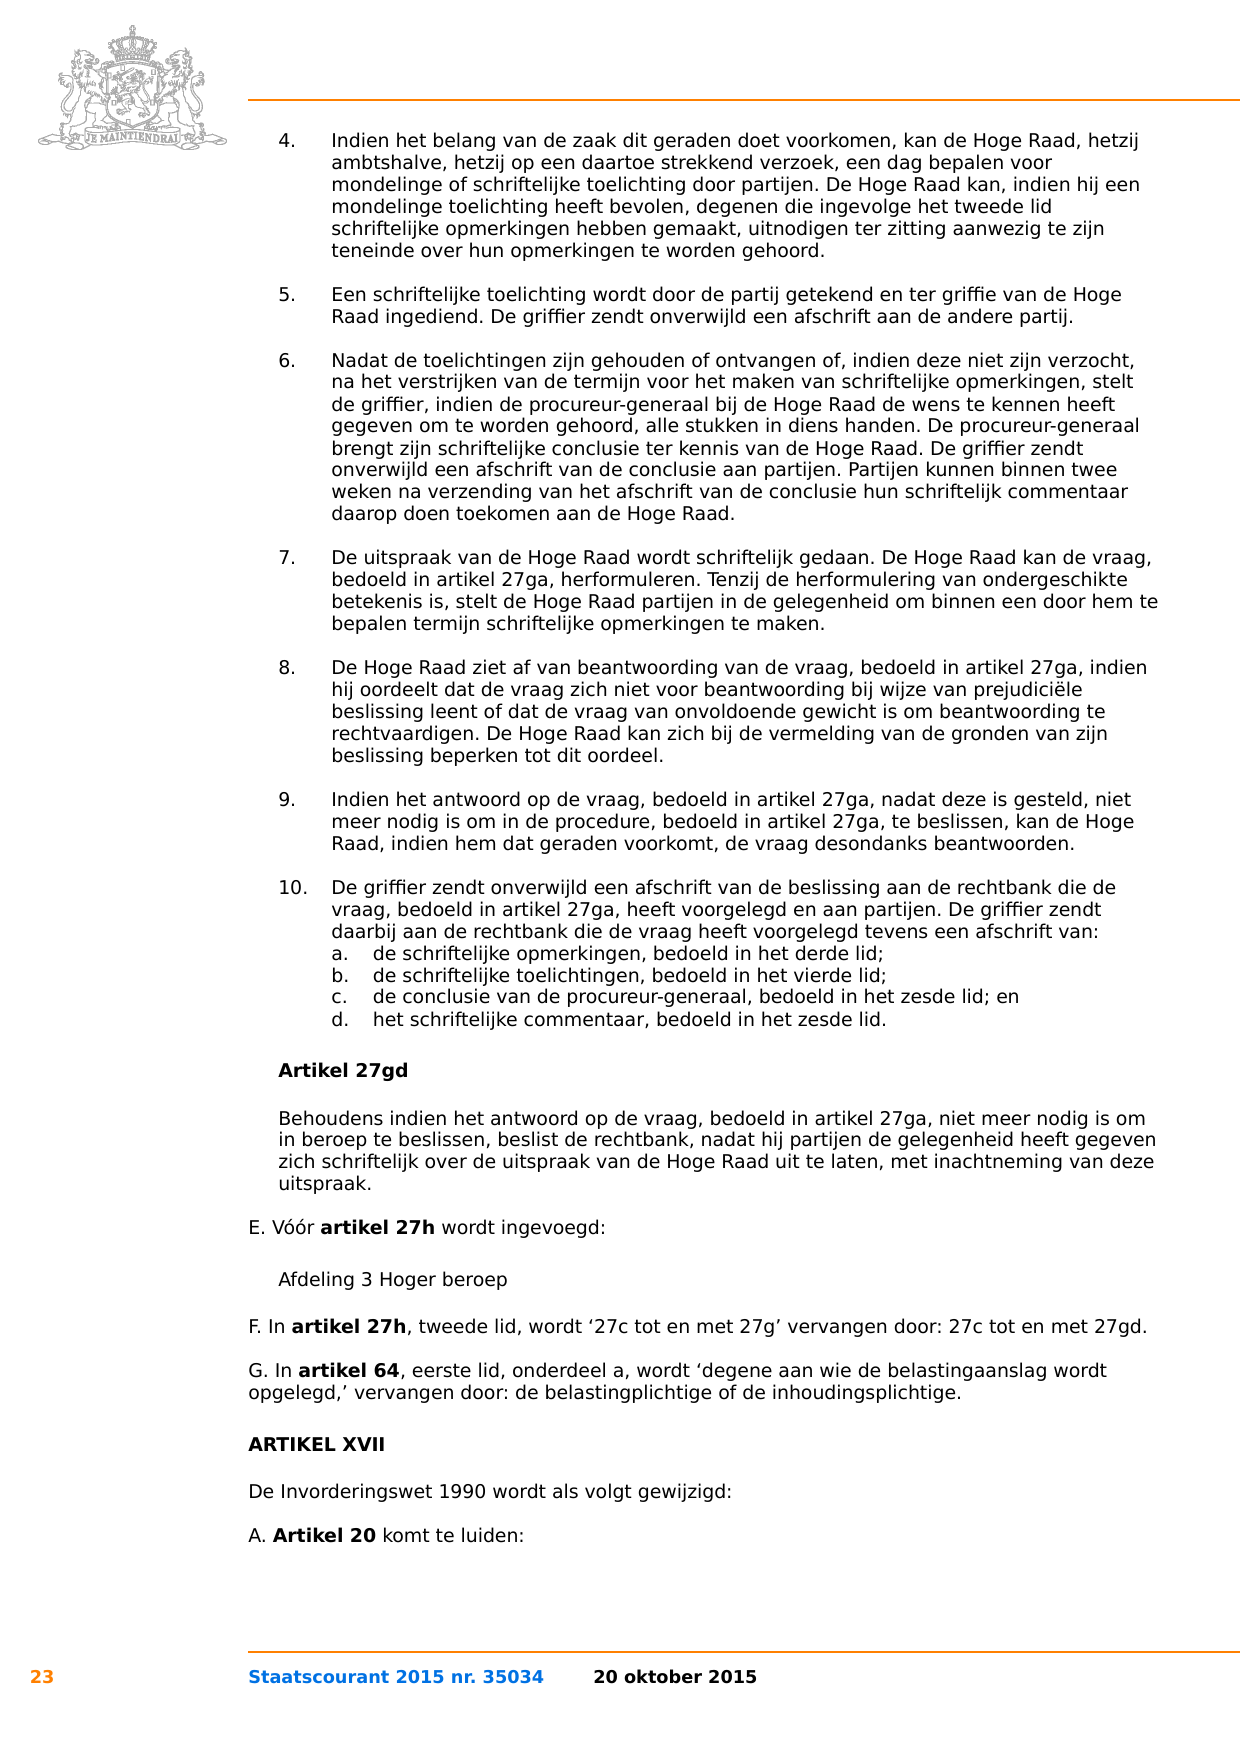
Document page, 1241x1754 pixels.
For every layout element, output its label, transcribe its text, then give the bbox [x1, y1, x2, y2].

text 5. Een schriftelijke toelichting wordt door de partij getekend en ter griffie van de Hoge Raad ingediend. De griffier zendt onverwijld een afschrift aan de andere partij. [278, 284, 1163, 328]
subtitle Artikel 27gd [278, 1060, 1163, 1082]
text F. In artikel 27h, tweede lid, wordt ‘27c tot en met 27g’ vervangen door: 27c tot en met 27gd. [248, 1316, 1163, 1338]
text G. In artikel 64, eerste lid, onderdeel a, wordt ‘degene aan wie de belastingaanslag wordt opgelegd,’ vervangen door: de belastingplichtige of de inhoudingsplichtige. [248, 1360, 1163, 1404]
text 4. Indien het belang van de zaak dit geraden doet voorkomen, kan de Hoge Raad, hetzij ambtshalve, hetzij op een daartoe strekkend verzoek, een dag bepalen voor mondelinge of schriftelijke toelichting door partijen. De Hoge Raad kan, indien hij een mondelinge toelichting heeft bevolen, degenen die ingevolge het tweede lid schriftelijke opmerkingen hebben gemaakt, uitnodigen ter zitting aanwezig te zijn teneinde over hun opmerkingen te worden gehoord. [278, 130, 1163, 262]
text c. de conclusie van de procureur-generaal, bedoeld in het zesde lid; en [331, 986, 1163, 1008]
text De Invorderingswet 1990 wordt als volgt gewijzigd: [248, 1481, 1163, 1503]
text E. Vóór artikel 27h wordt ingevoegd: [248, 1217, 1163, 1239]
subtitle Afdeling 3 Hoger beroep [278, 1269, 1163, 1291]
text A. Artikel 20 komt te luiden: [248, 1525, 1163, 1547]
subtitle ARTIKEL XVII [248, 1434, 1163, 1456]
text 10. De griffier zendt onverwijld een afschrift van de beslissing aan de rechtbank die de vraag, bedoeld in artikel 27ga, heeft voorgelegd en aan partijen. De griffier zendt daarbij aan de rechtbank die de vraag heeft voorgelegd tevens een afschrift van: [278, 877, 1163, 942]
text a. de schriftelijke opmerkingen, bedoeld in het derde lid; [331, 942, 1163, 964]
picture [38, 25, 227, 150]
text 8. De Hoge Raad ziet af van beantwoording van de vraag, bedoeld in artikel 27ga, indien hij oordeelt dat de vraag zich niet voor beantwoording bij wijze van prejudiciële beslissing leent of dat de vraag van onvoldoende gewicht is om beantwoording te rechtvaardigen. De Hoge Raad kan zich bij de vermelding van de gronden van zijn beslissing beperken tot dit oordeel. [278, 657, 1163, 767]
text d. het schriftelijke commentaar, bedoeld in het zesde lid. [331, 1008, 1163, 1030]
text 9. Indien het antwoord op de vraag, bedoeld in artikel 27ga, nadat deze is gesteld, niet meer nodig is om in de procedure, bedoeld in artikel 27ga, te beslissen, kan de Hoge Raad, indien hem dat geraden voorkomt, de vraag desondanks beantwoorden. [278, 789, 1163, 855]
text 7. De uitspraak van de Hoge Raad wordt schriftelijk gedaan. De Hoge Raad kan de vraag, bedoeld in artikel 27ga, herformuleren. Tenzij de herformulering van ondergeschikte betekenis is, stelt de Hoge Raad partijen in de gelegenheid om binnen een door hem te bepalen termijn schriftelijke opmerkingen te maken. [278, 547, 1163, 635]
text 6. Nadat de toelichtingen zijn gehouden of ontvangen of, indien deze niet zijn verzocht, na het verstrijken van de termijn voor het maken van schriftelijke opmerkingen, stelt de griffier, indien de procureur-generaal bij de Hoge Raad de wens te kennen heeft gegeven om te worden gehoord, alle stukken in diens handen. De procureur-generaal brengt zijn schriftelijke conclusie ter kennis van de Hoge Raad. De griffier zendt onverwijld een afschrift van de conclusie aan partijen. Partijen kunnen binnen twee weken na verzending van het afschrift van de conclusie hun schriftelijk commentaar daarop doen toekomen aan de Hoge Raad. [278, 349, 1163, 525]
text b. de schriftelijke toelichtingen, bedoeld in het vierde lid; [331, 964, 1163, 986]
text Behoudens indien het antwoord op de vraag, bedoeld in artikel 27ga, niet meer nodig is om in beroep te beslissen, beslist de rechtbank, nadat hij partijen de gelegenheid heeft gegeven zich schriftelijk over de uitspraak van de Hoge Raad uit te laten, met inachtneming van deze uitspraak. [278, 1107, 1163, 1195]
